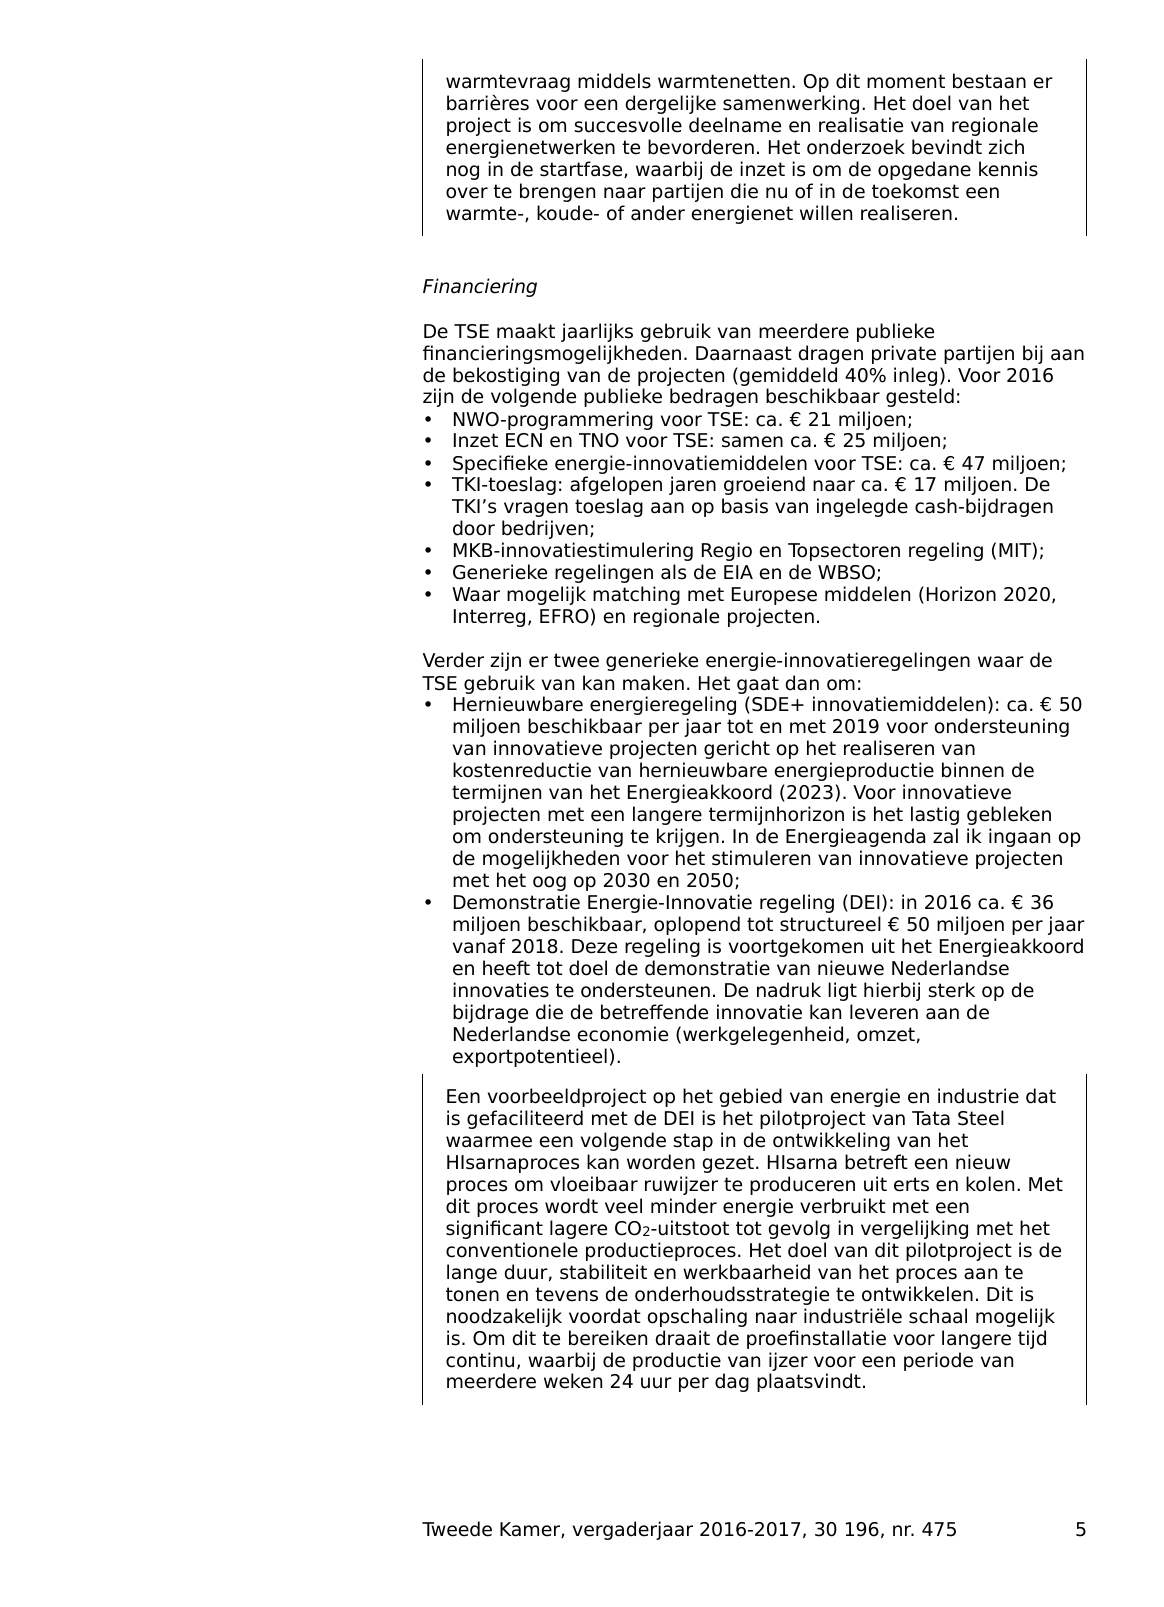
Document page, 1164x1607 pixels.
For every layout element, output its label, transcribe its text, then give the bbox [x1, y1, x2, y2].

text • NWO-programmering voor TSE: ca. € 21 miljoen; [422, 408, 1087, 430]
text Verder zijn er twee generieke energie-innovatieregelingen waar de TSE gebruik van kan maken. Het gaat dan om: [422, 650, 1087, 694]
table_header warmtevraag middels warmtenetten. Op dit moment bestaan er barrières voor een dergelijke samenwerking. Het doel van het project is om succesvolle deelname en realisatie van regionale energienetwerken te bevorderen. Het onderzoek bevindt zich nog in de startfase, waarbij de inzet is om de opgedane kennis over te brengen naar partijen die nu of in de toekomst een warmte-, koude- of ander energienet willen realiseren. [423, 59, 1086, 236]
text • Hernieuwbare energieregeling (SDE+ innovatiemiddelen): ca. € 50 miljoen beschikbaar per jaar tot en met 2019 voor ondersteuning van innovatieve projecten gericht op het realiseren van kostenreductie van hernieuwbare energieproductie binnen de termijnen van het Energieakkoord (2023). Voor innovatieve projecten met een langere termijnhorizon is het lastig gebleken om ondersteuning te krijgen. In de Energieagenda zal ik ingaan op de mogelijkheden voor het stimuleren van innovatieve projecten met het oog op 2030 en 2050; [422, 694, 1087, 892]
text • MKB-innovatiestimulering Regio en Topsectoren regeling (MIT); [422, 540, 1087, 562]
table_header Een voorbeeldproject op het gebied van energie en industrie dat is gefaciliteerd met de DEI is het pilotproject van Tata Steel waarmee een volgende stap in de ontwikkeling van het HIsarnaproces kan worden gezet. HIsarna betreft een nieuw proces om vloeibaar ruwijzer te produceren uit erts en kolen. Met dit proces wordt veel minder energie verbruikt met een significant lagere CO2-uitstoot tot gevolg in vergelijking met het conventionele productieproces. Het doel van dit pilotproject is de lange duur, stabiliteit en werkbaarheid van het proces aan te tonen en tevens de onderhoudsstrategie te ontwikkelen. Dit is noodzakelijk voordat opschaling naar industriële schaal mogelijk is. Om dit te bereiken draait de proefinstallatie voor langere tijd continu, waarbij de productie van ijzer voor een periode van meerdere weken 24 uur per dag plaatsvindt. [423, 1074, 1086, 1405]
text • TKI-toeslag: afgelopen jaren groeiend naar ca. € 17 miljoen. De TKI’s vragen toeslag aan op basis van ingelegde cash-bijdragen door bedrijven; [422, 474, 1087, 540]
subtitle Financiering [422, 276, 1087, 298]
text • Inzet ECN en TNO voor TSE: samen ca. € 25 miljoen; [422, 430, 1087, 452]
text De TSE maakt jaarlijks gebruik van meerdere publieke financieringsmogelijkheden. Daarnaast dragen private partijen bij aan de bekostiging van de projecten (gemiddeld 40% inleg). Voor 2016 zijn de volgende publieke bedragen beschikbaar gesteld: [422, 321, 1087, 408]
text • Specifieke energie-innovatiemiddelen voor TSE: ca. € 47 miljoen; [422, 452, 1087, 474]
text • Demonstratie Energie-Innovatie regeling (DEI): in 2016 ca. € 36 miljoen beschikbaar, oplopend tot structureel € 50 miljoen per jaar vanaf 2018. Deze regeling is voortgekomen uit het Energieakkoord en heeft tot doel de demonstratie van nieuwe Nederlandse innovaties te ondersteunen. De nadruk ligt hierbij sterk op de bijdrage die de betreffende innovatie kan leveren aan de Nederlandse economie (werkgelegenheid, omzet, exportpotentieel). [422, 892, 1087, 1068]
text • Waar mogelijk matching met Europese middelen (Horizon 2020, Interreg, EFRO) en regionale projecten. [422, 584, 1087, 628]
text • Generieke regelingen als de EIA en de WBSO; [422, 562, 1087, 584]
